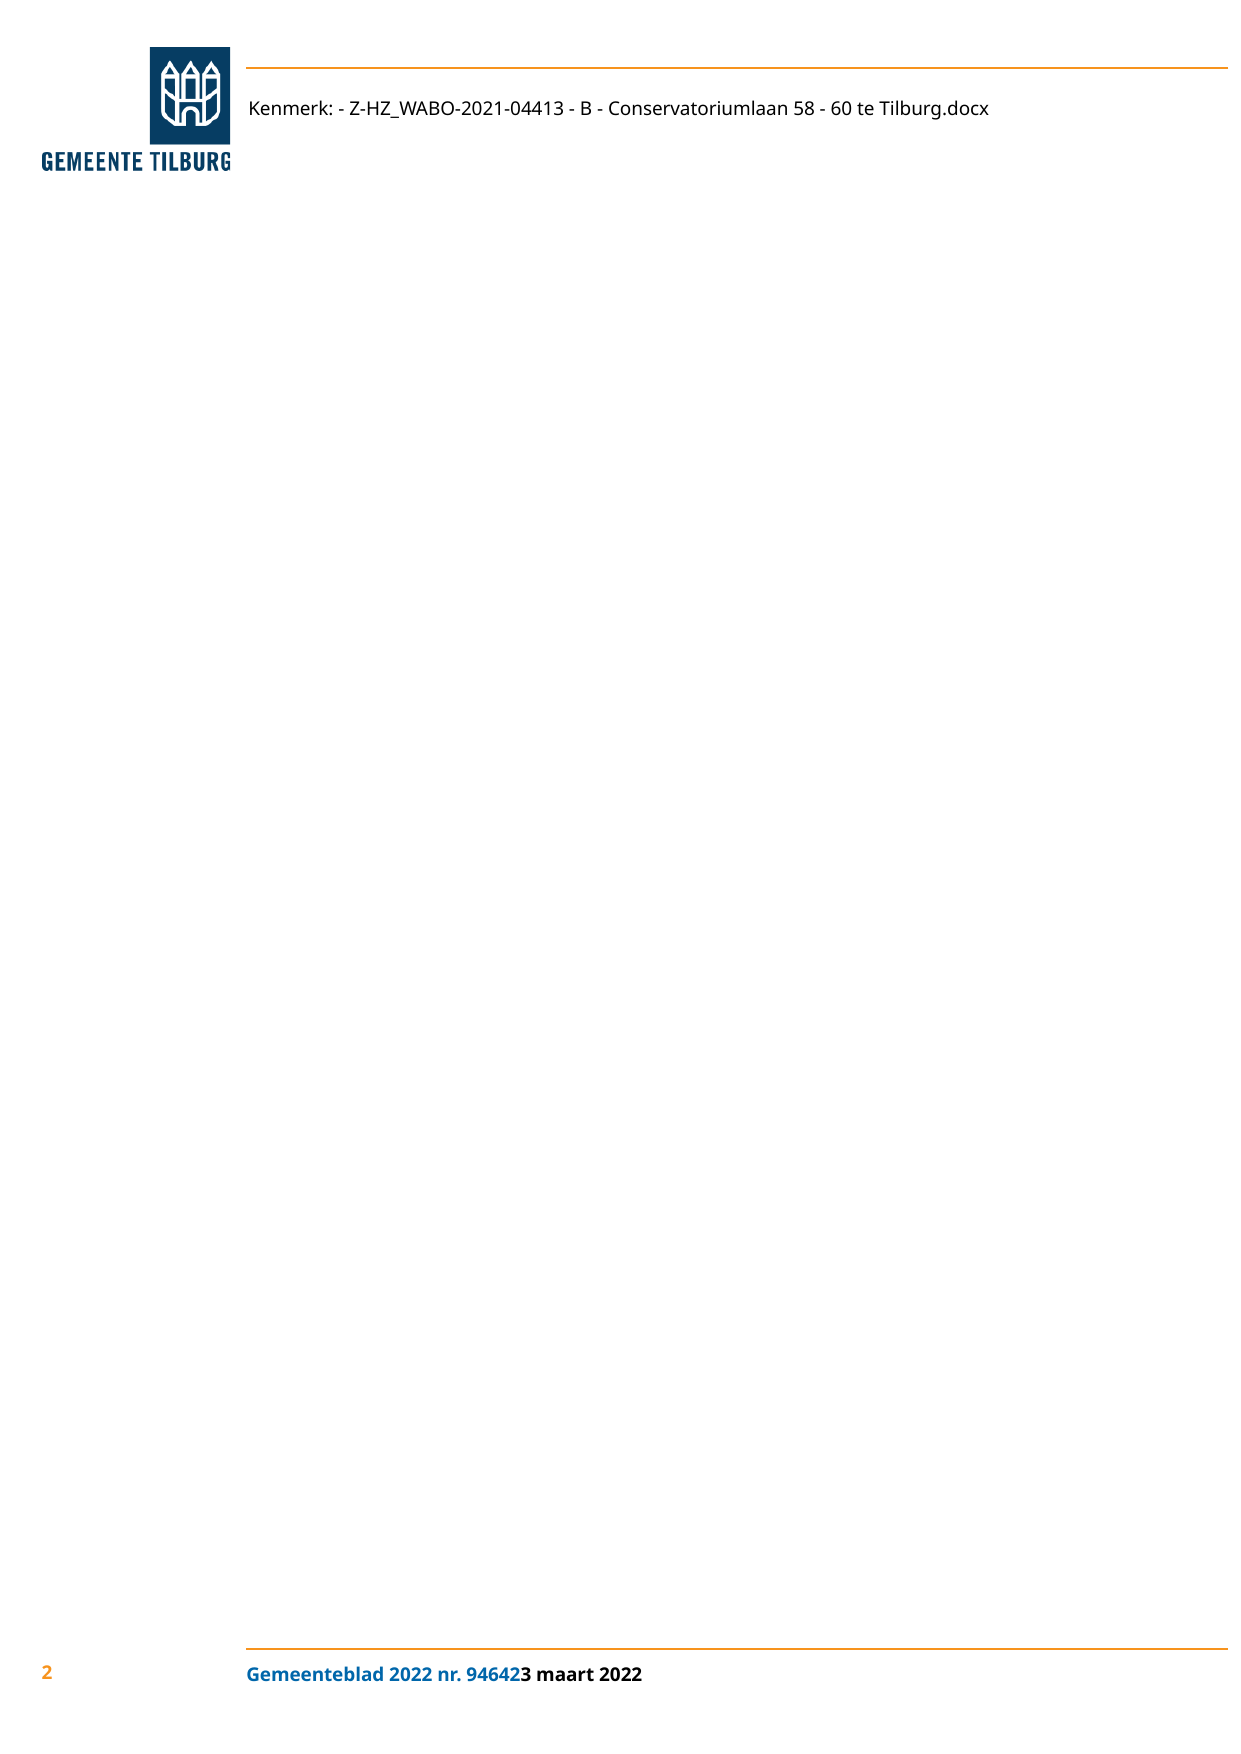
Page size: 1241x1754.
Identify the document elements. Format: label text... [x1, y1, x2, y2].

text Kenmerk: - Z-HZ_WABO-2021-04413 - B - Conservatoriumlaan 58 - 60 te Tilburg.docx [248, 95, 1152, 121]
picture [41, 47, 231, 172]
